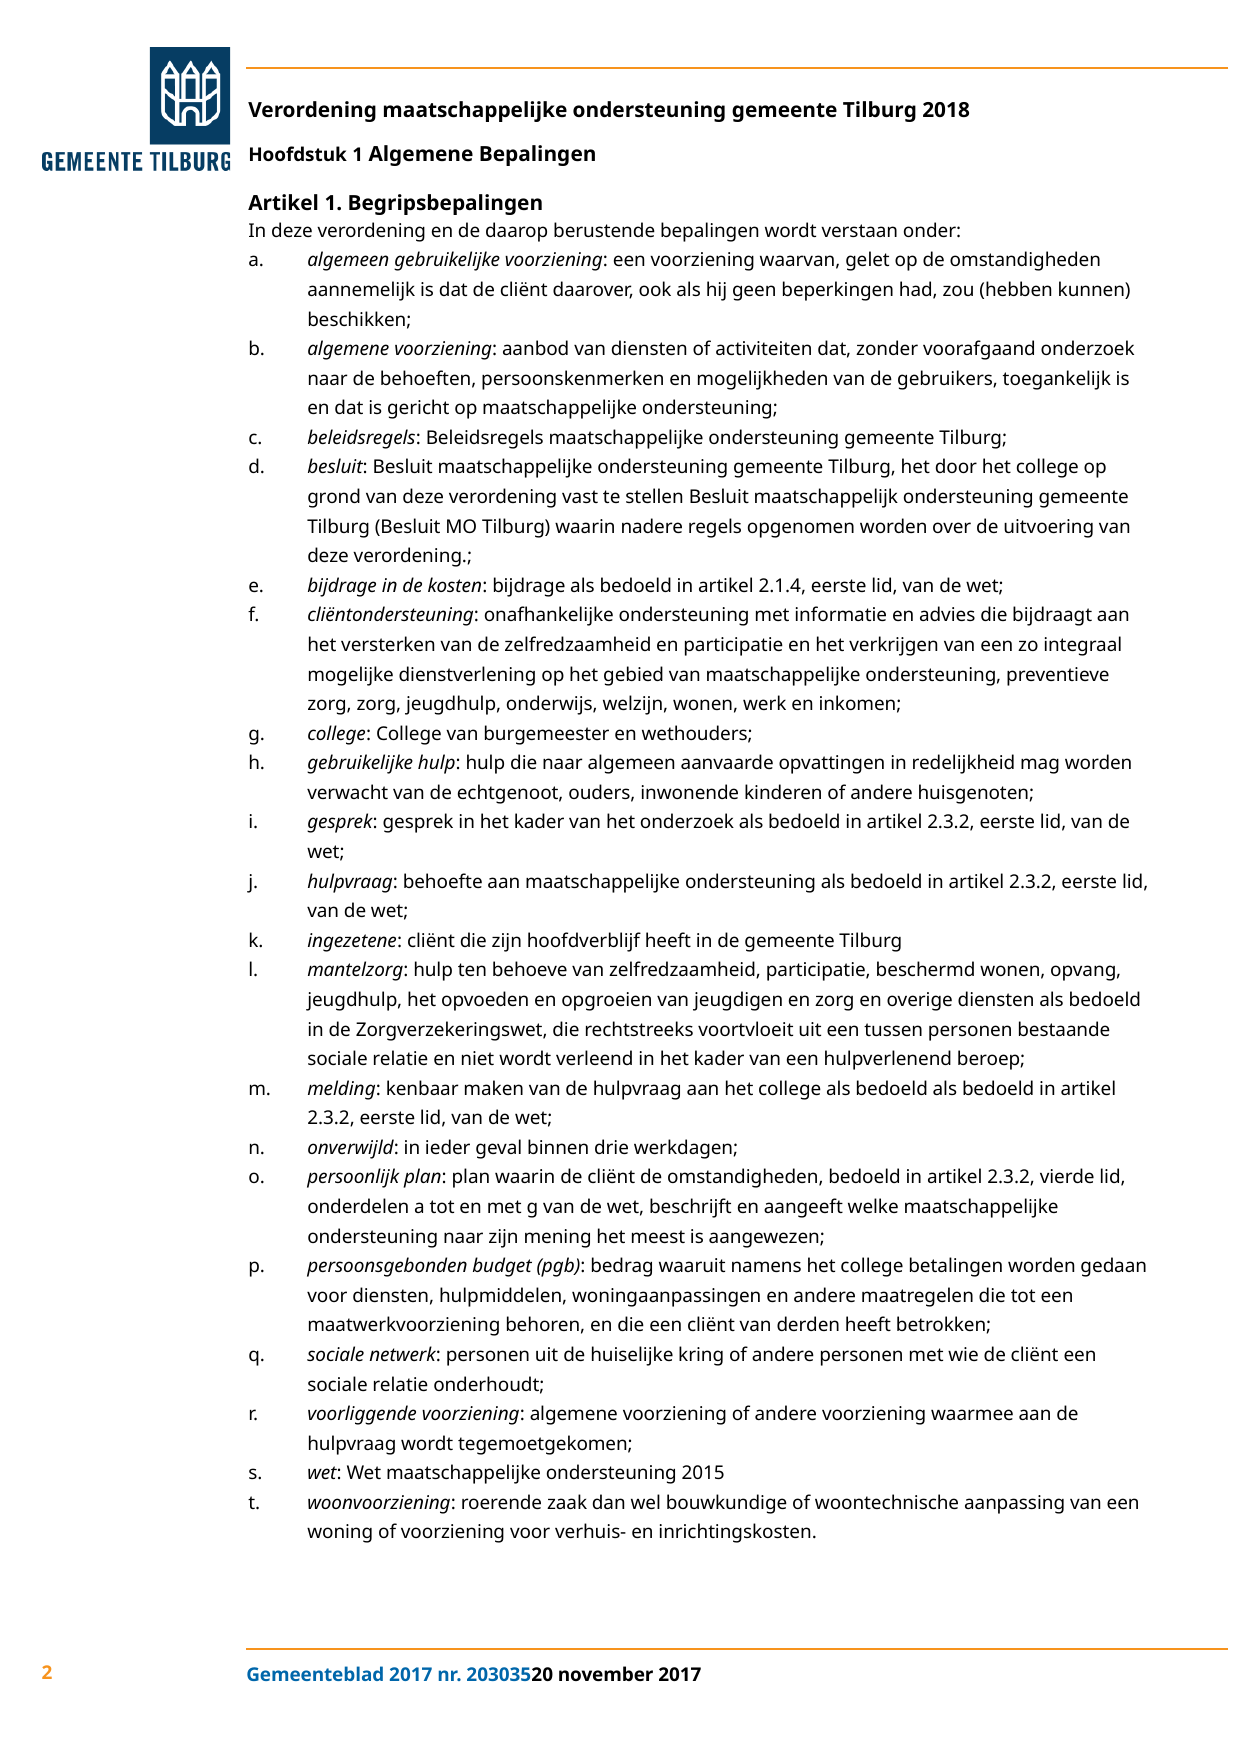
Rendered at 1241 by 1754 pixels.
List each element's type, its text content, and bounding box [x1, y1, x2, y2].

text Artikel 1. Begripsbepalingen [248, 188, 1152, 217]
list bijdrage in de kosten: bijdrage als bedoeld in artikel 2.1.4, eerste lid, van de wet; [248, 572, 1152, 598]
list melding: kenbaar maken van de hulpvraag aan het college als bedoeld als bedoeld in artikel 2.3.2, eerste lid, van de wet; [248, 1075, 1152, 1130]
list college: College van burgemeester en wethouders; [248, 720, 1152, 746]
text Hoofdstuk 1 Algemene Bepalingen [248, 139, 1152, 168]
list algemeen gebruikelijke voorziening: een voorziening waarvan, gelet op de omstandigheden aannemelijk is dat de cliënt daarover, ook als hij geen beperkingen had, zou (hebben kunnen) beschikken; [248, 247, 1152, 331]
list onverwijld: in ieder geval binnen drie werkdagen; [248, 1134, 1152, 1160]
list gesprek: gesprek in het kader van het onderzoek als bedoeld in artikel 2.3.2, eerste lid, van de wet; [248, 809, 1152, 864]
list besluit: Besluit maatschappelijke ondersteuning gemeente Tilburg, het door het college op grond van deze verordening vast te stellen Besluit maatschappelijk ondersteuning gemeente Tilburg (Besluit MO Tilburg) waarin nadere regels opgenomen worden over de uitvoering van deze verordening.; [248, 454, 1152, 568]
list gebruikelijke hulp: hulp die naar algemeen aanvaarde opvattingen in redelijkheid mag worden verwacht van de echtgenoot, ouders, inwonende kinderen of andere huisgenoten; [248, 749, 1152, 805]
list algemene voorziening: aanbod van diensten of activiteiten dat, zonder voorafgaand onderzoek naar de behoeften, persoonskenmerken en mogelijkheden van de gebruikers, toegankelijk is en dat is gericht op maatschappelijke ondersteuning; [248, 335, 1152, 420]
text Verordening maatschappelijke ondersteuning gemeente Tilburg 2018 [248, 95, 1152, 123]
list ingezetene: cliënt die zijn hoofdverblijf heeft in de gemeente Tilburg [248, 927, 1152, 953]
list mantelzorg: hulp ten behoeve van zelfredzaamheid, participatie, beschermd wonen, opvang, jeugdhulp, het opvoeden en opgroeien van jeugdigen en zorg en overige diensten als bedoeld in de Zorgverzekeringswet, die rechtstreeks voortvloeit uit een tussen personen bestaande sociale relatie en niet wordt verleend in het kader van een hulpverlenend beroep; [248, 957, 1152, 1071]
list voorliggende voorziening: algemene voorziening of andere voorziening waarmee aan de hulpvraag wordt tegemoetgekomen; [248, 1400, 1152, 1456]
list beleidsregels: Beleidsregels maatschappelijke ondersteuning gemeente Tilburg; [248, 424, 1152, 450]
list sociale netwerk: personen uit de huiselijke kring of andere personen met wie de cliёnt een sociale relatie onderhoudt; [248, 1341, 1152, 1396]
list hulpvraag: behoefte aan maatschappelijke ondersteuning als bedoeld in artikel 2.3.2, eerste lid, van de wet; [248, 868, 1152, 923]
list persoonlijk plan: plan waarin de cliënt de omstandigheden, bedoeld in artikel 2.3.2, vierde lid, onderdelen a tot en met g van de wet, beschrijft en aangeeft welke maatschappelijke ondersteuning naar zijn mening het meest is aangewezen; [248, 1164, 1152, 1248]
picture [41, 47, 231, 172]
list woonvoorziening: roerende zaak dan wel bouwkundige of woontechnische aanpassing van een woning of voorziening voor verhuis- en inrichtingskosten. [248, 1489, 1152, 1544]
list wet: Wet maatschappelijke ondersteuning 2015 [248, 1459, 1152, 1485]
list persoonsgebonden budget (pgb): bedrag waaruit namens het college betalingen worden gedaan voor diensten, hulpmiddelen, woningaanpassingen en andere maatregelen die tot een maatwerkvoorziening behoren, en die een cliënt van derden heeft betrokken; [248, 1252, 1152, 1337]
text In deze verordening en de daarop berustende bepalingen wordt verstaan onder: [248, 217, 1152, 243]
list cliëntondersteuning: onafhankelijke ondersteuning met informatie en advies die bijdraagt aan het versterken van de zelfredzaamheid en participatie en het verkrijgen van een zo integraal mogelijke dienstverlening op het gebied van maatschappelijke ondersteuning, preventieve zorg, zorg, jeugdhulp, onderwijs, welzijn, wonen, werk en inkomen; [248, 602, 1152, 716]
